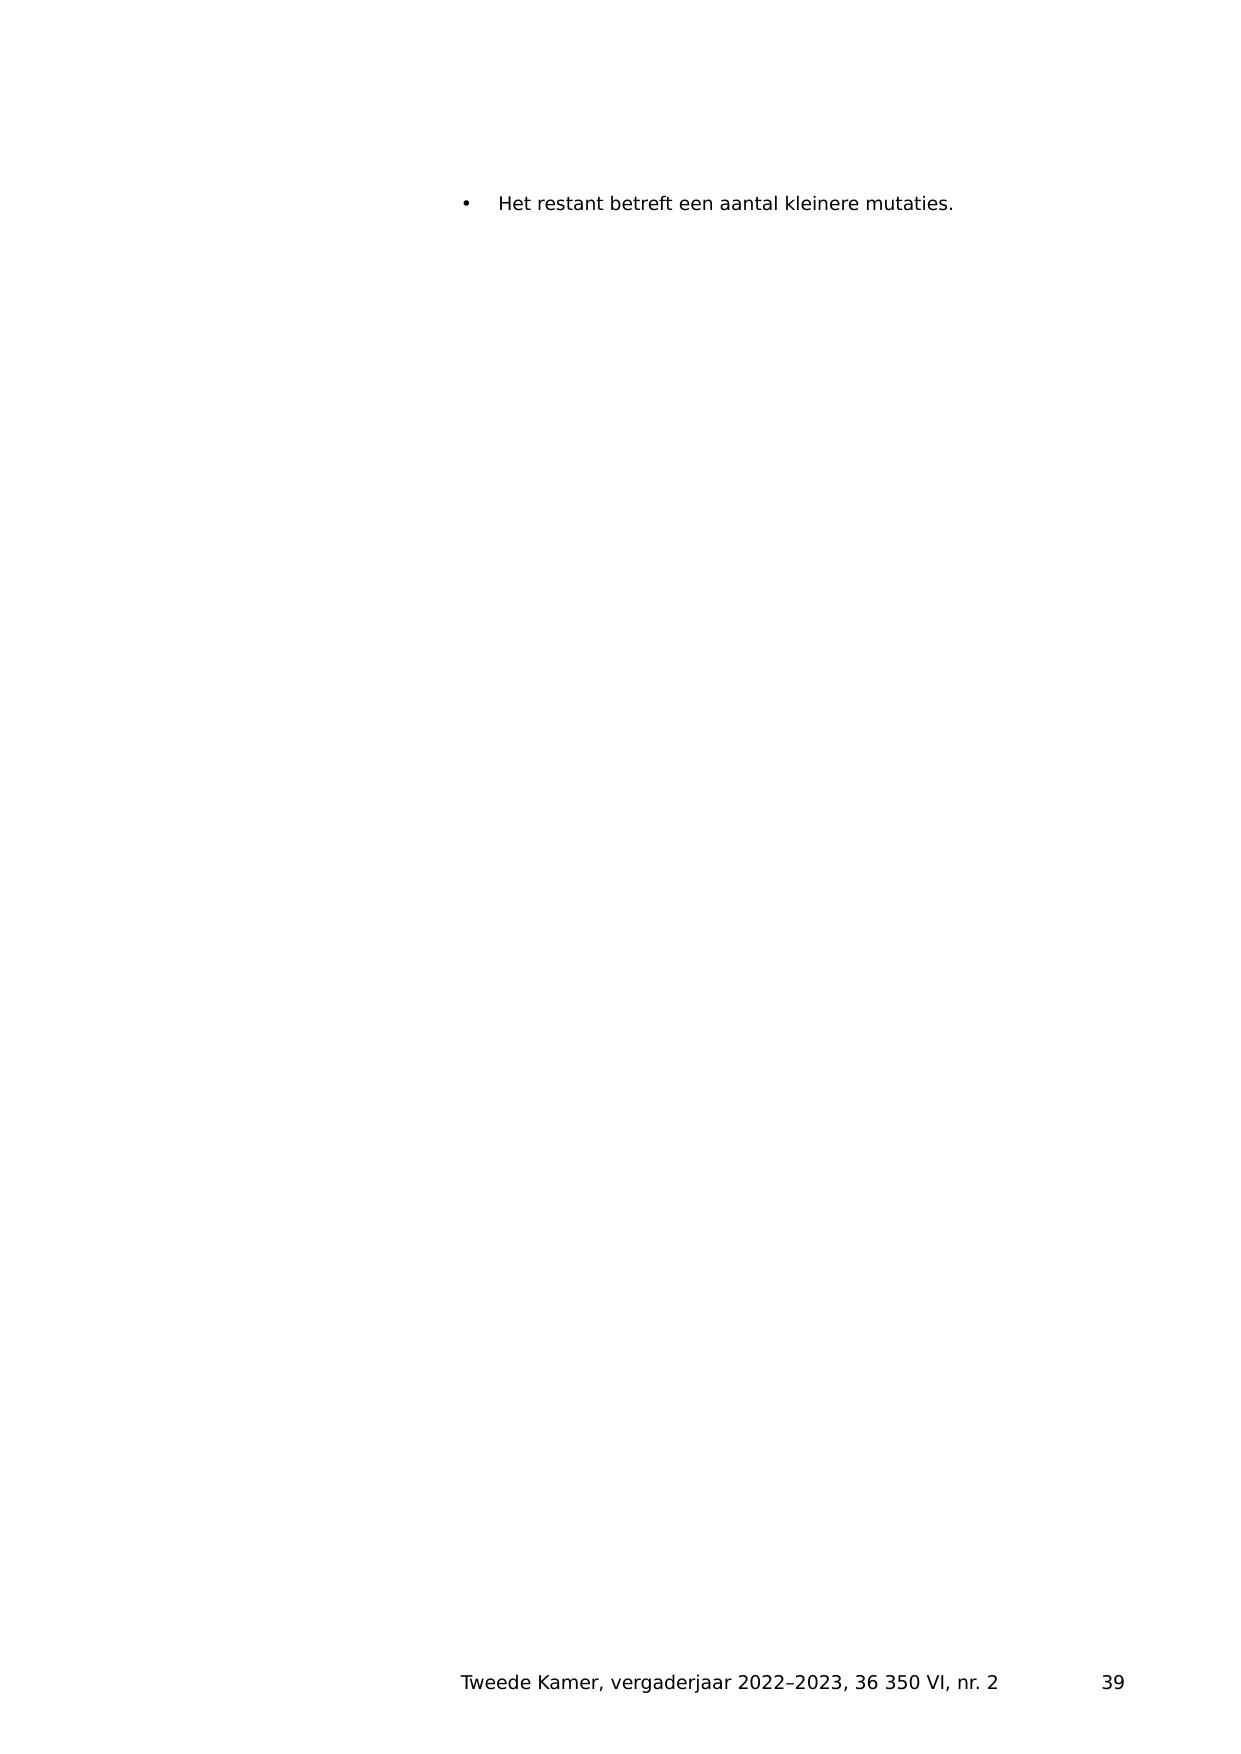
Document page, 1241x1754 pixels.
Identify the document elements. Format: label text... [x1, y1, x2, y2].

list Het restant betreft een aantal kleinere mutaties. [461, 191, 1125, 216]
